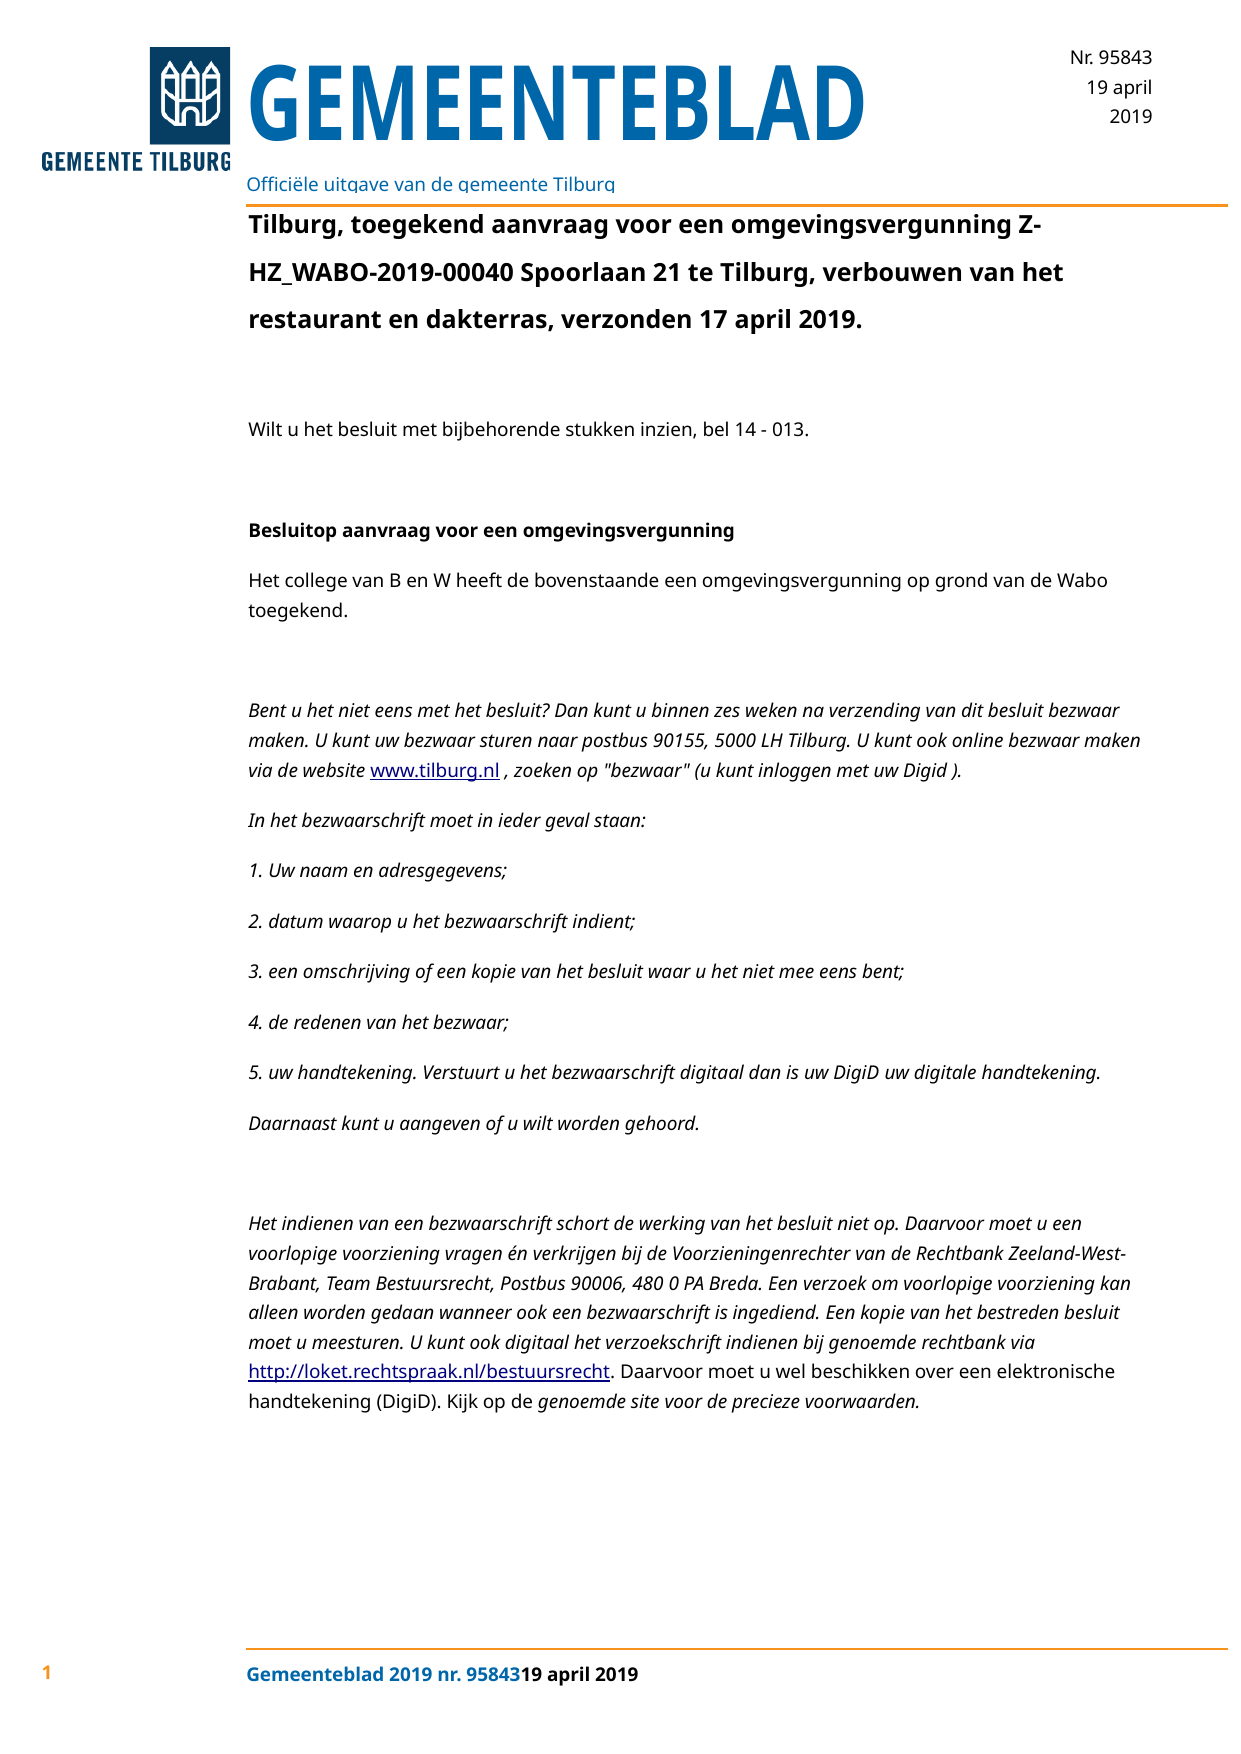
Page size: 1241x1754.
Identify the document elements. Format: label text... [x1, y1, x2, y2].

text 2. datum waarop u het bezwaarschrift indient; [248, 908, 1152, 934]
text Wilt u het besluit met bijbehorende stukken inzien, bel 14 - 013. [248, 416, 1152, 442]
text 5. uw handtekening. Verstuurt u het bezwaarschrift digitaal dan is uw DigiD uw digitale handtekening. [248, 1059, 1152, 1085]
text 4. de redenen van het bezwaar; [248, 1009, 1152, 1034]
text 3. een omschrijving of een kopie van het besluit waar u het niet mee eens bent; [248, 958, 1152, 984]
text Daarnaast kunt u aangeven of u wilt worden gehoord. [248, 1110, 1152, 1135]
picture [41, 47, 231, 172]
text 1. Uw naam en adresgegevens; [248, 858, 1152, 883]
text Bent u het niet eens met het besluit? Dan kunt u binnen zes weken na verzending van dit besluit bezwaar maken. U kunt uw bezwaar sturen naar postbus 90155, 5000 LH Tilburg. U kunt ook online bezwaar maken via de website www.tilburg.nl , zoeken op "bezwaar" (u kunt inloggen met uw Digid ). [248, 698, 1152, 782]
text Besluitop aanvraag voor een omgevingsvergunning [248, 517, 1152, 542]
text Het indienen van een bezwaarschrift schort de werking van het besluit niet op. Daarvoor moet u een voorlopige voorziening vragen én verkrijgen bij de Voorzieningenrechter van de Rechtbank Zeeland-West-Brabant, Team Bestuursrecht, Postbus 90006, 480 0 PA Breda. Een verzoek om voorlopige voorziening kan alleen worden gedaan wanneer ook een bezwaarschrift is ingediend. Een kopie van het bestreden besluit moet u meesturen. U kunt ook digitaal het verzoekschrift indienen bij genoemde rechtbank via http://loket.rechtspraak.nl/bestuursrecht. Daarvoor moet u wel beschikken over een elektronische handtekening (DigiD). Kijk op de genoemde site voor de precieze voorwaarden. [248, 1211, 1152, 1414]
text Het college van B en W heeft de bovenstaande een omgevingsvergunning op grond van de Wabo toegekend. [248, 567, 1152, 622]
text Tilburg, toegekend aanvraag voor een omgevingsvergunning Z-HZ_WABO-2019-00040 Spoorlaan 21 te Tilburg, verbouwen van het restaurant en dakterras, verzonden 17 april 2019. [248, 207, 1152, 336]
text In het bezwaarschrift moet in ieder geval staan: [248, 807, 1152, 833]
